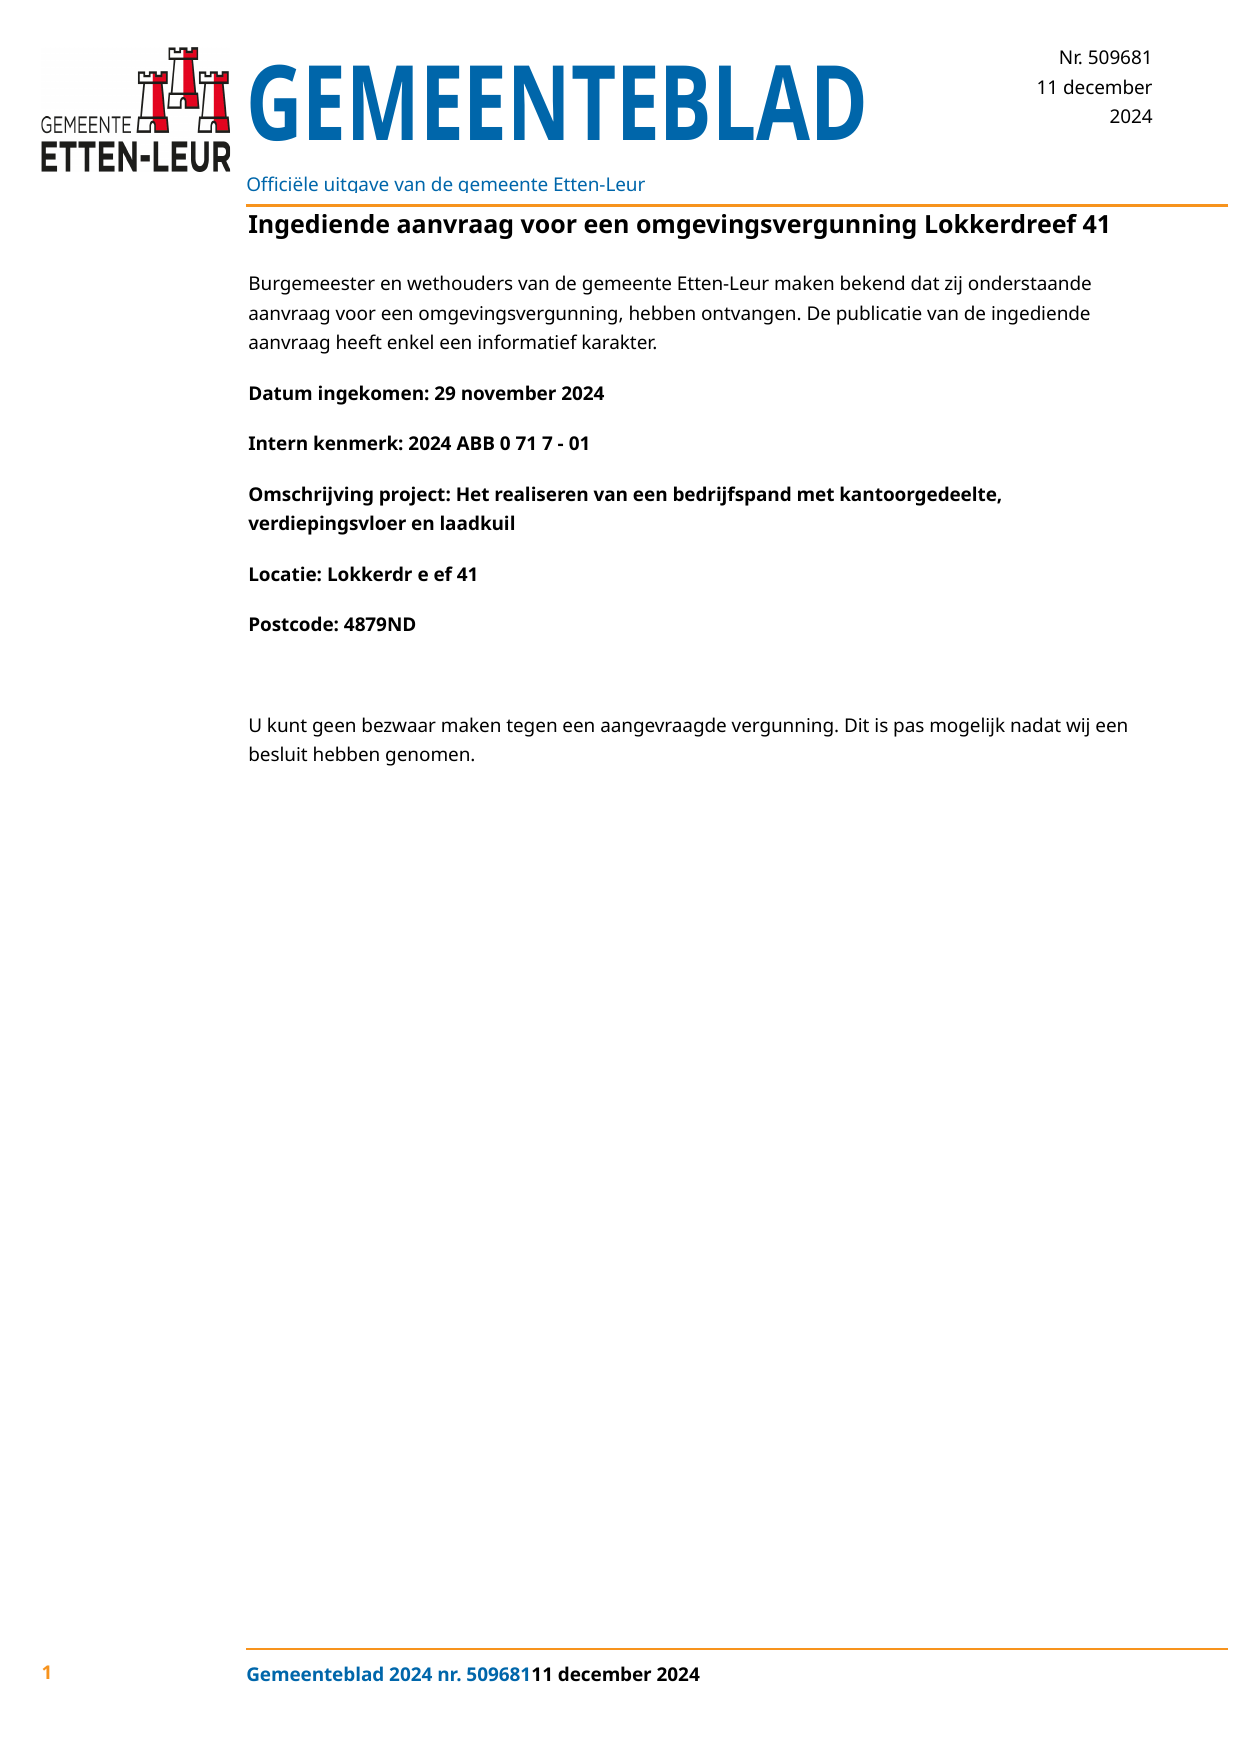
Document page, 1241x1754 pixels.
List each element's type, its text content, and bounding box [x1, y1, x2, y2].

text Postcode: 4879ND [248, 611, 1152, 637]
text Locatie: Lokkerdr e ef 41 [248, 561, 1152, 586]
picture [41, 47, 231, 172]
text Intern kenmerk: 2024 ABB 0 71 7 - 01 [248, 430, 1152, 456]
text U kunt geen bezwaar maken tegen een aangevraagde vergunning. Dit is pas mogelijk nadat wij een besluit hebben genomen. [248, 712, 1152, 767]
text Omschrijving project: Het realiseren van een bedrijfspand met kantoorgedeelte, verdiepingsvloer en laadkuil [248, 481, 1152, 536]
text Datum ingekomen: 29 november 2024 [248, 380, 1152, 406]
text Burgemeester en wethouders van de gemeente Etten-Leur maken bekend dat zij onderstaande aanvraag voor een omgevingsvergunning, hebben ontvangen. De publicatie van de ingediende aanvraag heeft enkel een informatief karakter. [248, 270, 1152, 355]
text Ingediende aanvraag voor een omgevingsvergunning Lokkerdreef 41 [248, 207, 1152, 241]
